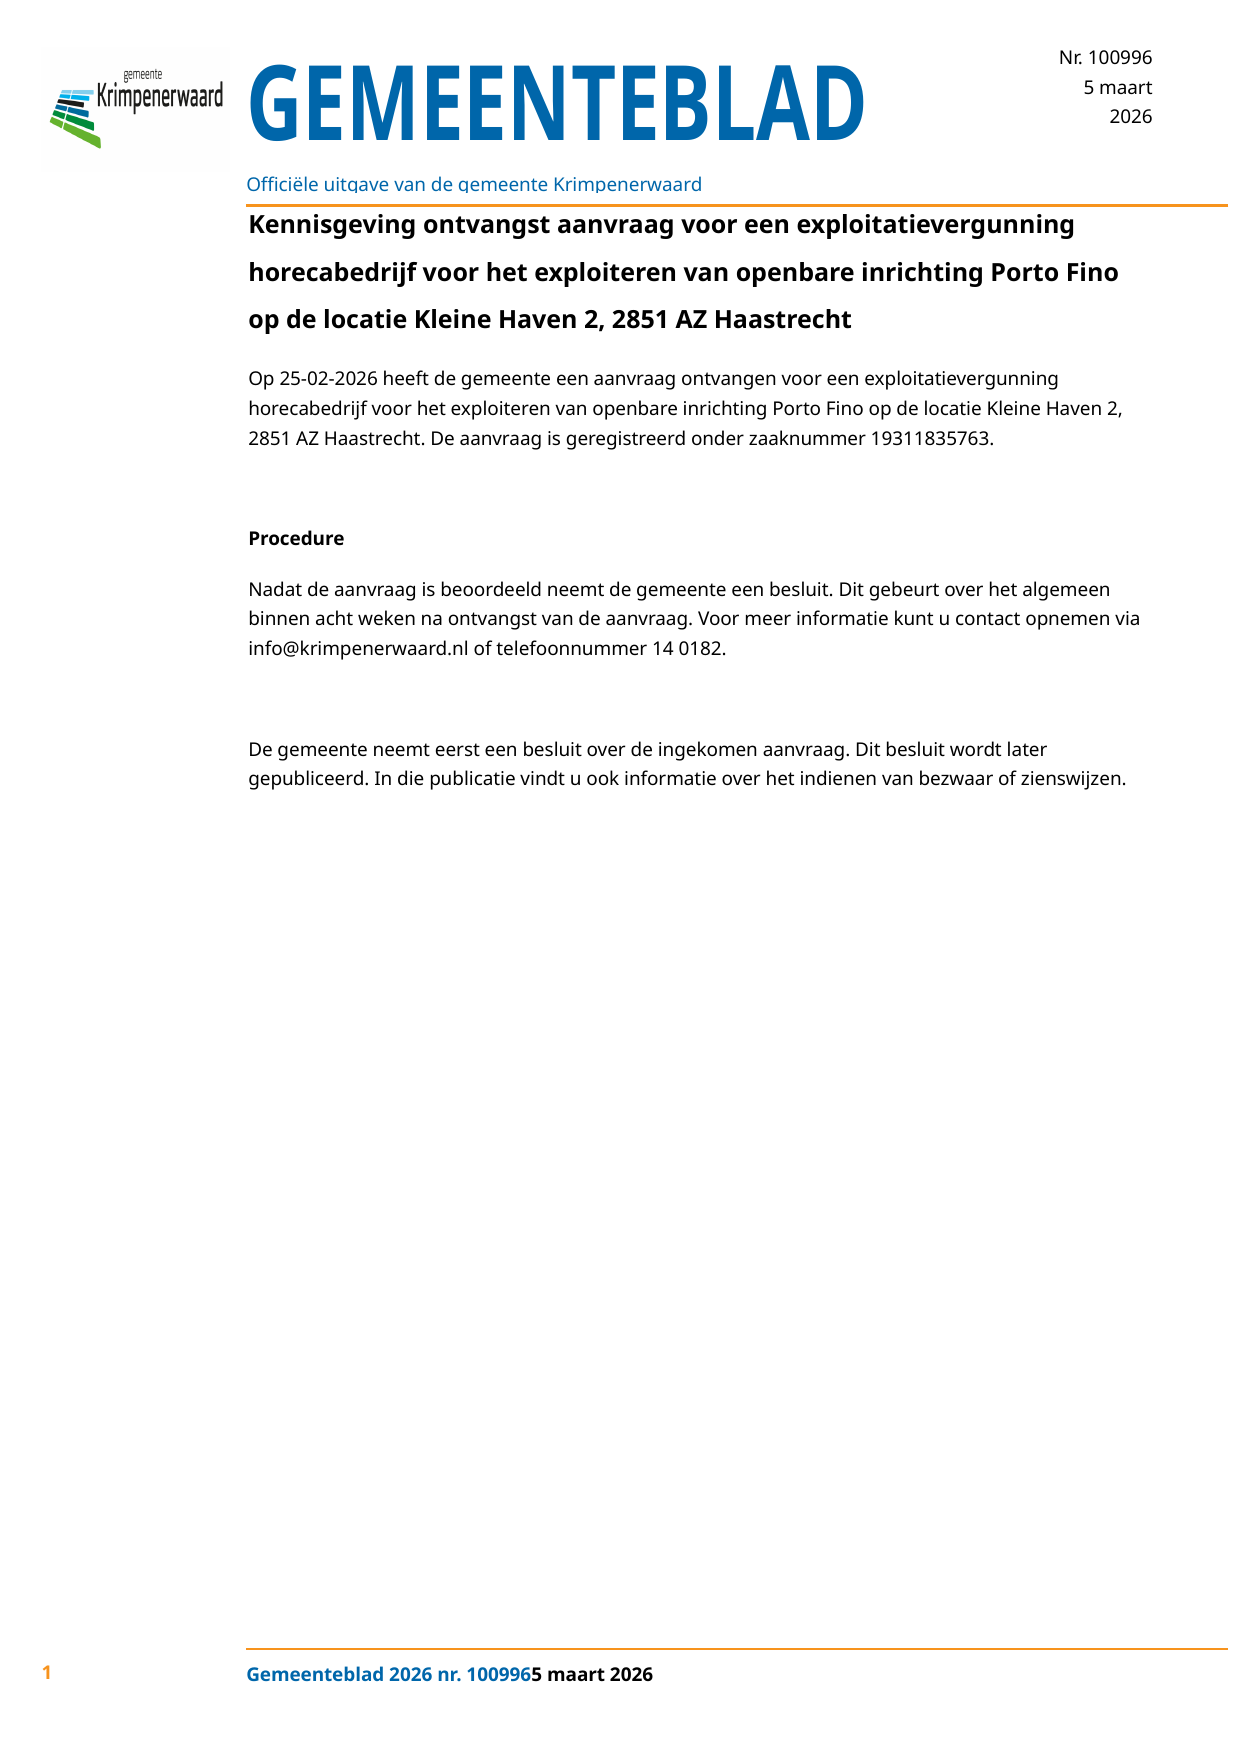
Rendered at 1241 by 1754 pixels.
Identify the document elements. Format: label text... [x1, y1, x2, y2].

text De gemeente neemt eerst een besluit over de ingekomen aanvraag. Dit besluit wordt later gepubliceerd. In die publicatie vindt u ook informatie over het indienen van bezwaar of zienswijzen. [248, 736, 1152, 791]
text Procedure [248, 526, 1152, 551]
text Nadat de aanvraag is beoordeeld neemt de gemeente een besluit. Dit gebeurt over het algemeen binnen acht weken na ontvangst van de aanvraag. Voor meer informatie kunt u contact opnemen via info@krimpenerwaard.nl of telefoonnummer 14 0182. [248, 576, 1152, 661]
text Kennisgeving ontvangst aanvraag voor een exploitatievergunning horecabedrijf voor het exploiteren van openbare inrichting Porto Fino op de locatie Kleine Haven 2, 2851 AZ Haastrecht [248, 207, 1152, 336]
picture [41, 47, 231, 172]
text Op 25-02-2026 heeft de gemeente een aanvraag ontvangen voor een exploitatievergunning horecabedrijf voor het exploiteren van openbare inrichting Porto Fino op de locatie Kleine Haven 2, 2851 AZ Haastrecht. De aanvraag is geregistreerd onder zaaknummer 19311835763. [248, 366, 1152, 450]
